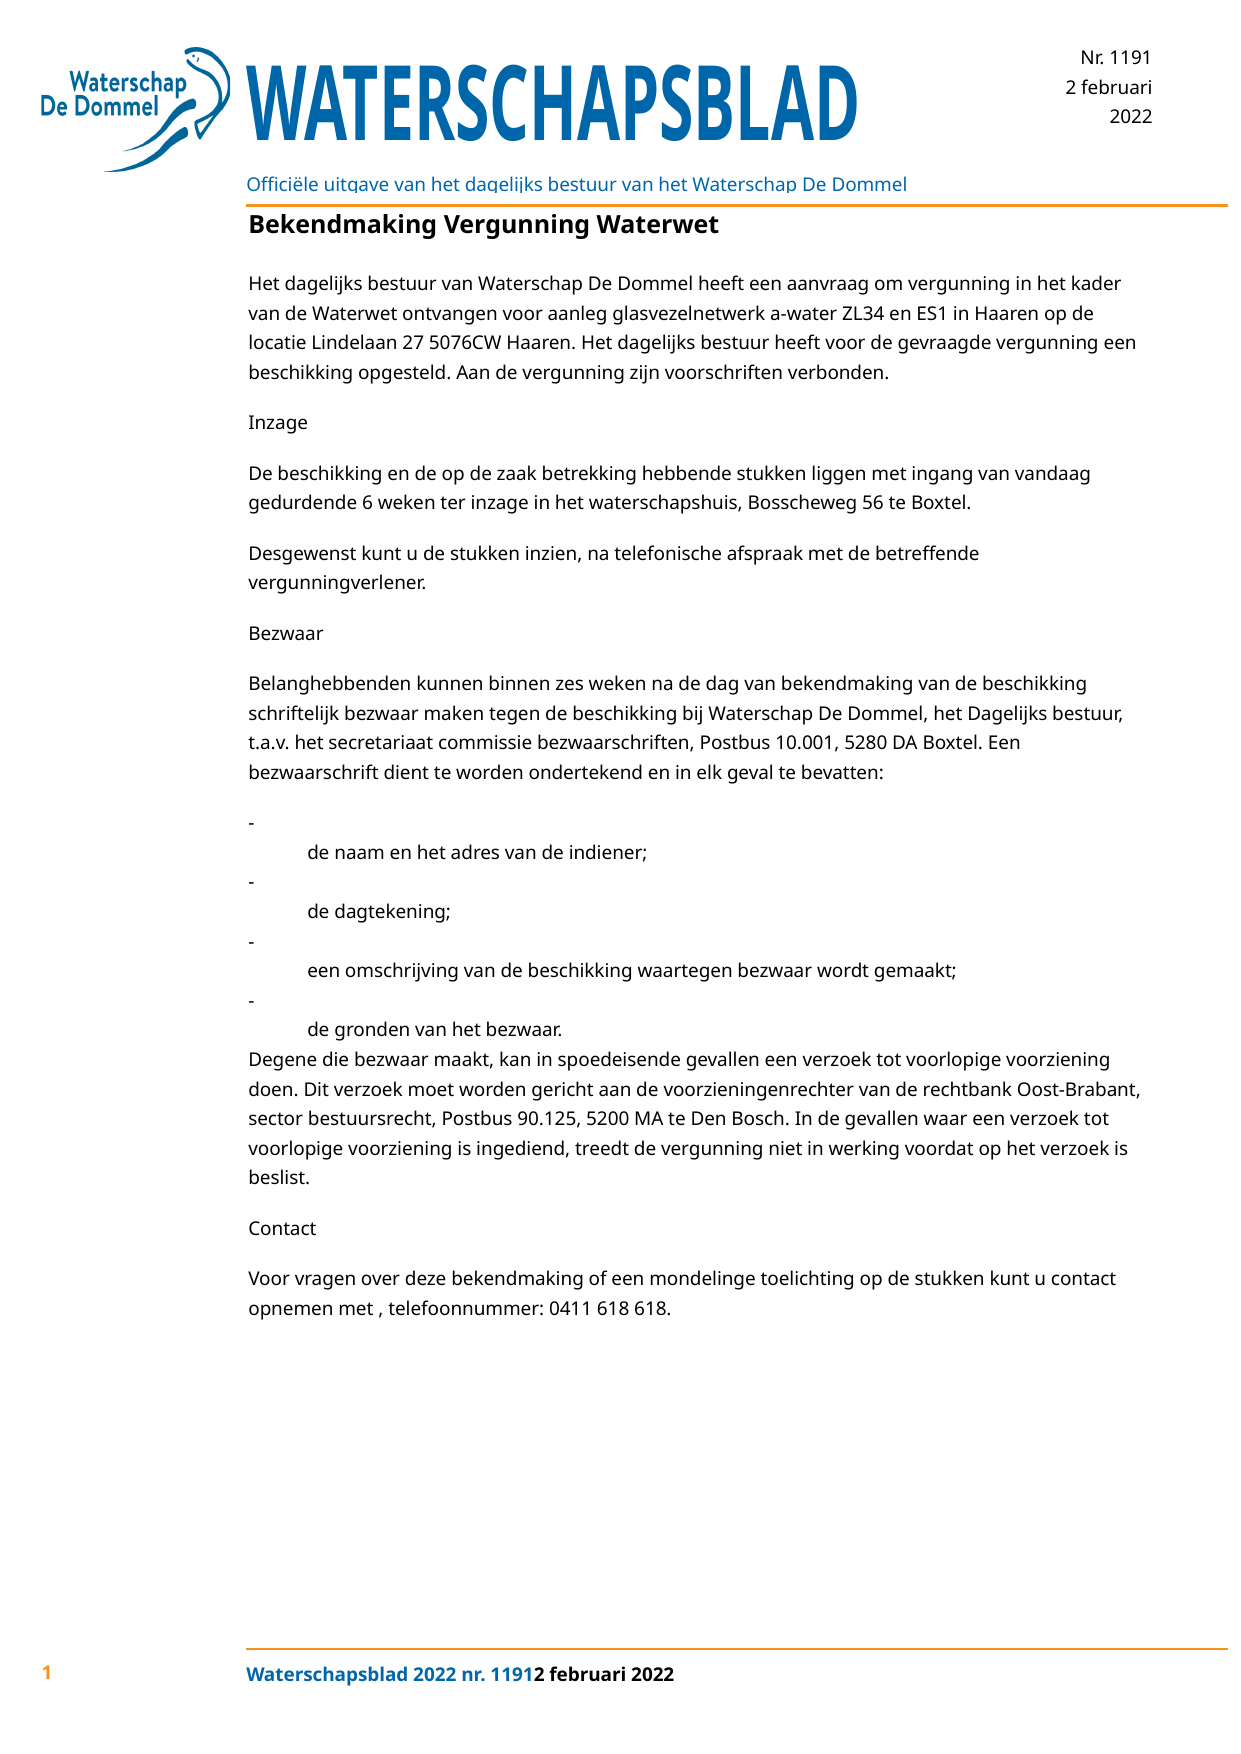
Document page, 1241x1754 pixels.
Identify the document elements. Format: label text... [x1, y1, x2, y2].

picture [198, 118, 210, 131]
picture [45, 99, 51, 111]
text Desgewenst kunt u de stukken inzien, na telefonische afspraak met de betreffende vergunningverlener. [248, 540, 1152, 595]
text Voor vragen over deze bekendmaking of een mondelinge toelichting op de stukken kunt u contact opnemen met , telefoonnummer: 0411 618 618. [248, 1265, 1152, 1321]
picture [204, 47, 231, 76]
list de naam en het adres van de indiener; [248, 839, 1152, 865]
text Degene die bezwaar maakt, kan in spoedeisende gevallen een verzoek tot voorlopige voorziening doen. Dit verzoek moet worden gericht aan de voorzieningenrechter van de rechtbank Oost-Brabant, sector bestuursrecht, Postbus 90.125, 5200 MA te Den Bosch. In de gevallen waar een verzoek tot voorlopige voorziening is ingediend, treedt de vergunning niet in werking voordat op het verzoek is beslist. [248, 1046, 1152, 1190]
picture [41, 47, 231, 172]
list een omschrijving van de beschikking waartegen bezwaar wordt gemaakt; [248, 957, 1152, 983]
text De beschikking en de op de zaak betrekking hebbende stukken liggen met ingang van vandaag gedurdende 6 weken ter inzage in het waterschapshuis, Bosscheweg 56 te Boxtel. [248, 460, 1152, 515]
text Inzage [248, 409, 1152, 435]
text Het dagelijks bestuur van Waterschap De Dommel heeft een aanvraag om vergunning in het kader van de Waterwet ontvangen voor aanleg glasvezelnetwerk a-water ZL34 en ES1 in Haaren op de locatie Lindelaan 27 5076CW Haaren. Het dagelijks bestuur heeft voor de gevraagde vergunning een beschikking opgesteld. Aan de vergunning zijn voorschriften verbonden. [248, 270, 1152, 385]
text Contact [248, 1215, 1152, 1241]
text Bezwaar [248, 620, 1152, 646]
text Belanghebbenden kunnen binnen zes weken na de dag van bekendmaking van de beschikking schriftelijk bezwaar maken tegen de beschikking bij Waterschap De Dommel, het Dagelijks bestuur, t.a.v. het secretariaat commissie bezwaarschriften, Postbus 10.001, 5280 DA Boxtel. Een bezwaarschrift dient te worden ondertekend en in elk geval te bevatten: [248, 670, 1152, 785]
text Bekendmaking Vergunning Waterwet [248, 207, 1152, 241]
list de gronden van het bezwaar. [248, 1017, 1152, 1042]
list de dagtekening; [248, 898, 1152, 924]
